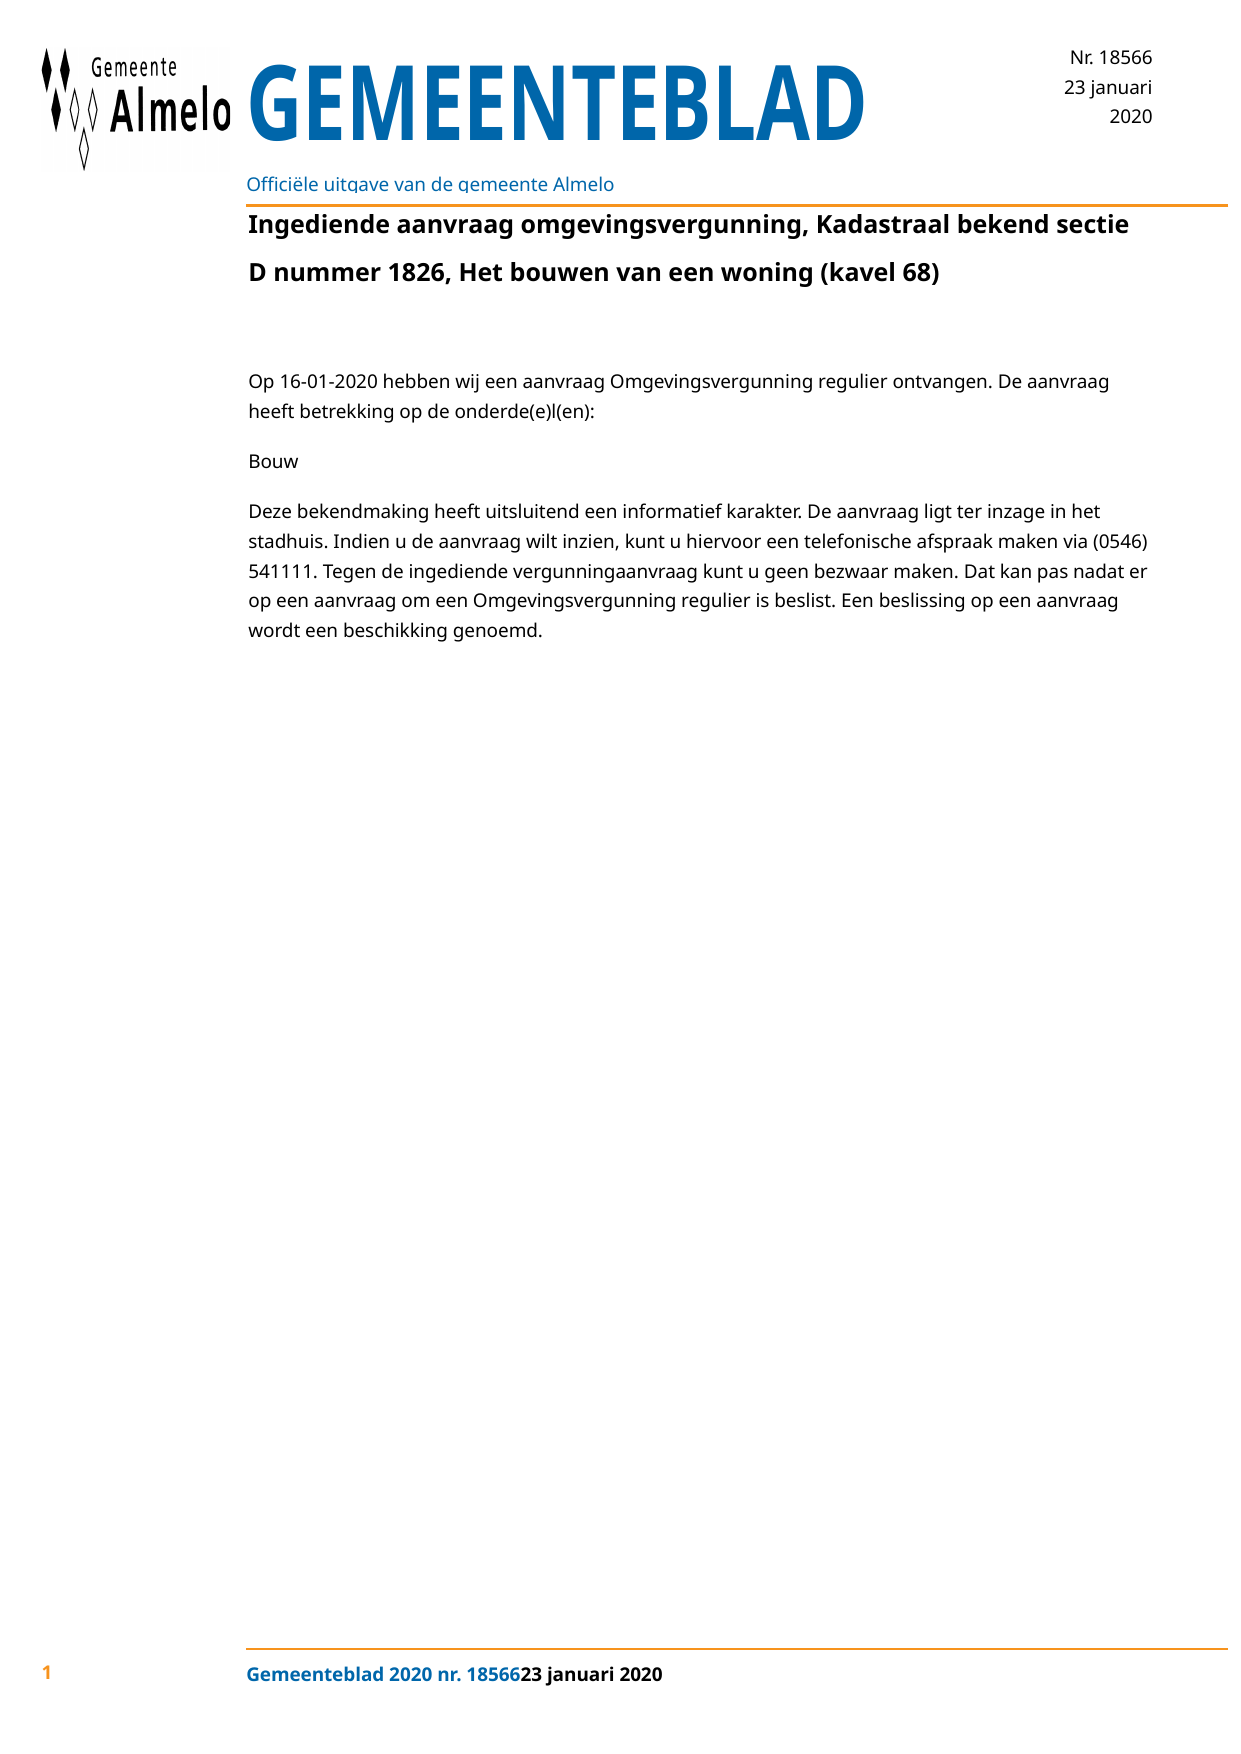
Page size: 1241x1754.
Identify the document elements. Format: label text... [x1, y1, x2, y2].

text Deze bekendmaking heeft uitsluitend een informatief karakter. De aanvraag ligt ter inzage in het stadhuis. Indien u de aanvraag wilt inzien, kunt u hiervoor een telefonische afspraak maken via (0546) 541111. Tegen de ingediende vergunningaanvraag kunt u geen bezwaar maken. Dat kan pas nadat er op een aanvraag om een Omgevingsvergunning regulier is beslist. Een beslissing op een aanvraag wordt een beschikking genoemd. [248, 499, 1152, 643]
text Op 16-01-2020 hebben wij een aanvraag Omgevingsvergunning regulier ontvangen. De aanvraag heeft betrekking op de onderde(e)l(en): [248, 368, 1152, 424]
picture [41, 47, 231, 172]
text Ingediende aanvraag omgevingsvergunning, Kadastraal bekend sectie D nummer 1826, Het bouwen van een woning (kavel 68) [248, 207, 1152, 288]
text Bouw [248, 448, 1152, 474]
